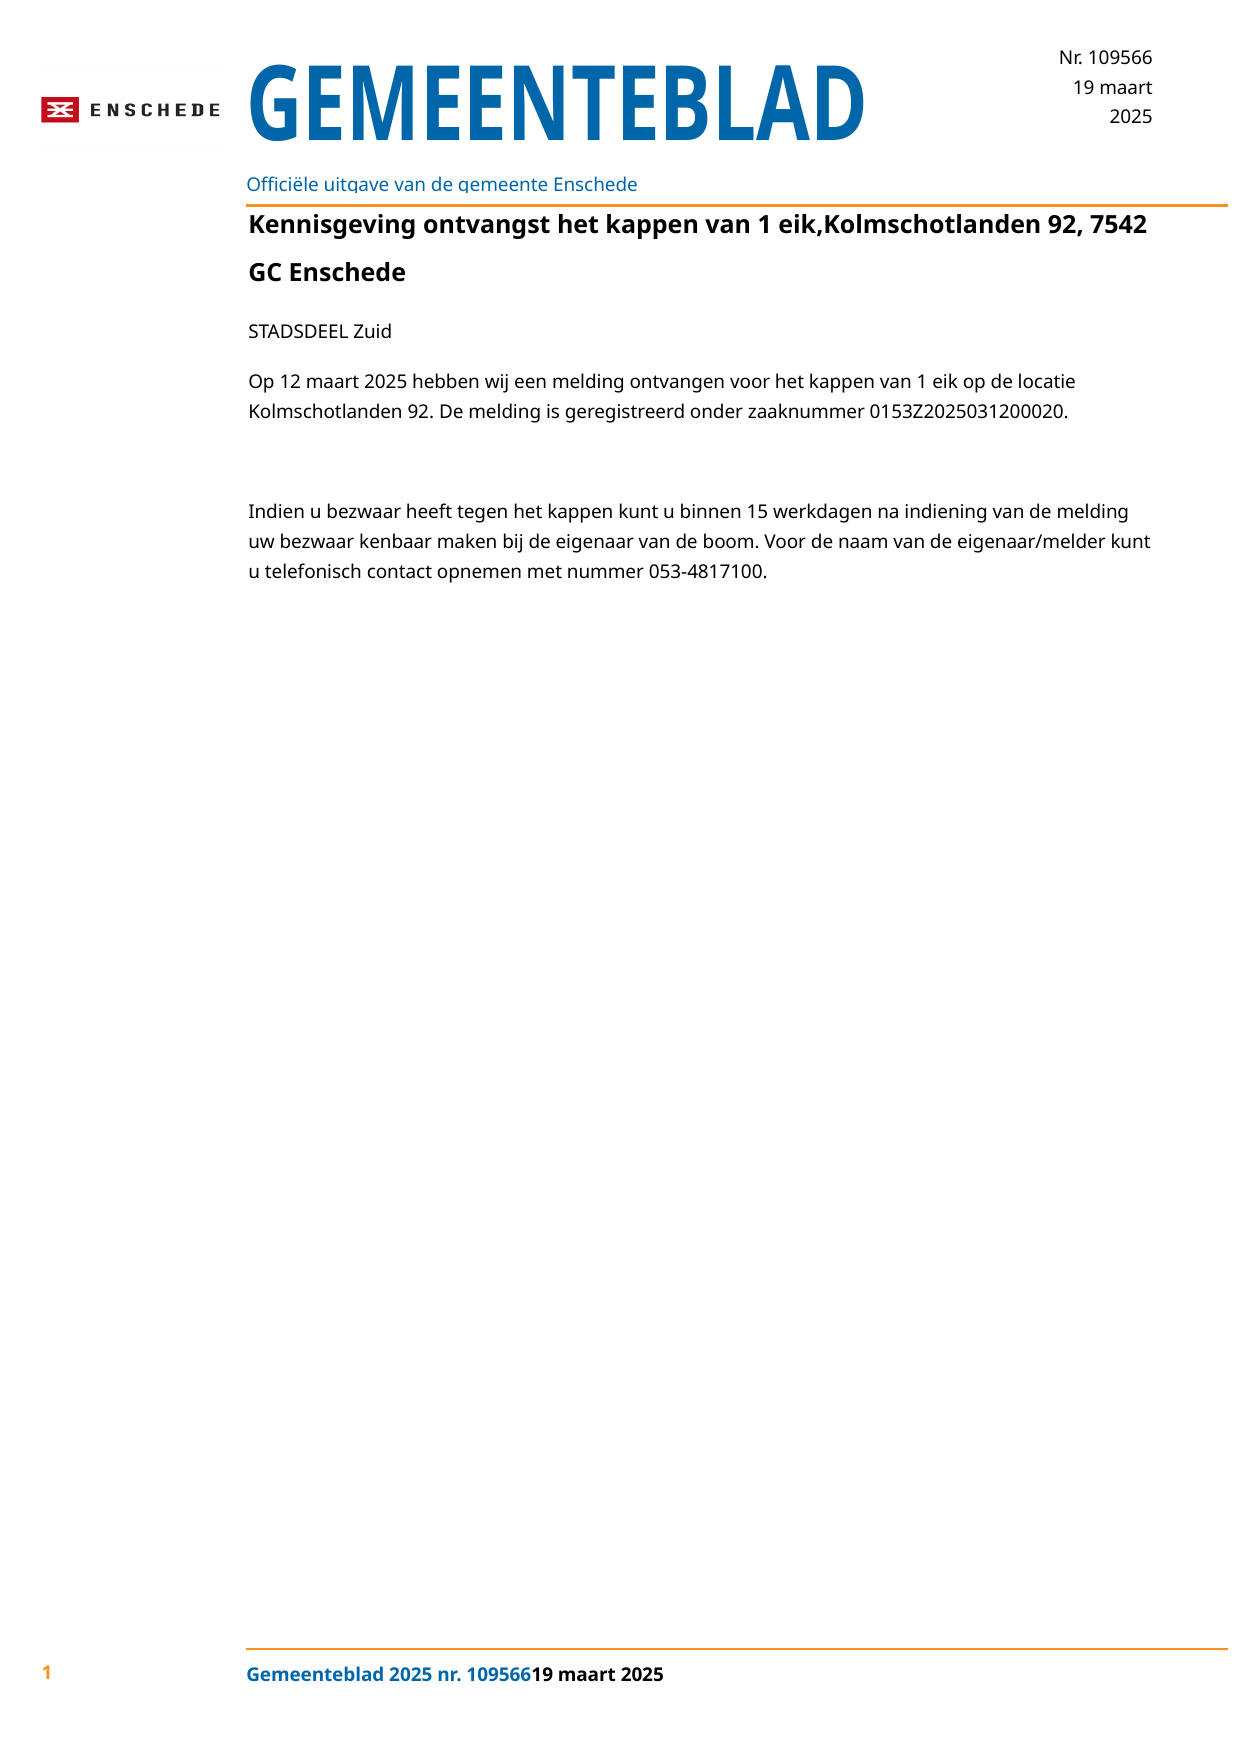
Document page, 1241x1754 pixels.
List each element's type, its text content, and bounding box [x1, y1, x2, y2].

text STADSDEEL Zuid [248, 318, 1152, 344]
text Op 12 maart 2025 hebben wij een melding ontvangen voor het kappen van 1 eik op de locatie Kolmschotlanden 92. De melding is geregistreerd onder zaaknummer 0153Z2025031200020. [248, 368, 1152, 424]
picture [41, 47, 231, 172]
text Kennisgeving ontvangst het kappen van 1 eik,Kolmschotlanden 92, 7542 GC Enschede [248, 207, 1152, 288]
text Indien u bezwaar heeft tegen het kappen kunt u binnen 15 werkdagen na indiening van de melding uw bezwaar kenbaar maken bij de eigenaar van de boom. Voor de naam van de eigenaar/melder kunt u telefonisch contact opnemen met nummer 053-4817100. [248, 499, 1152, 584]
